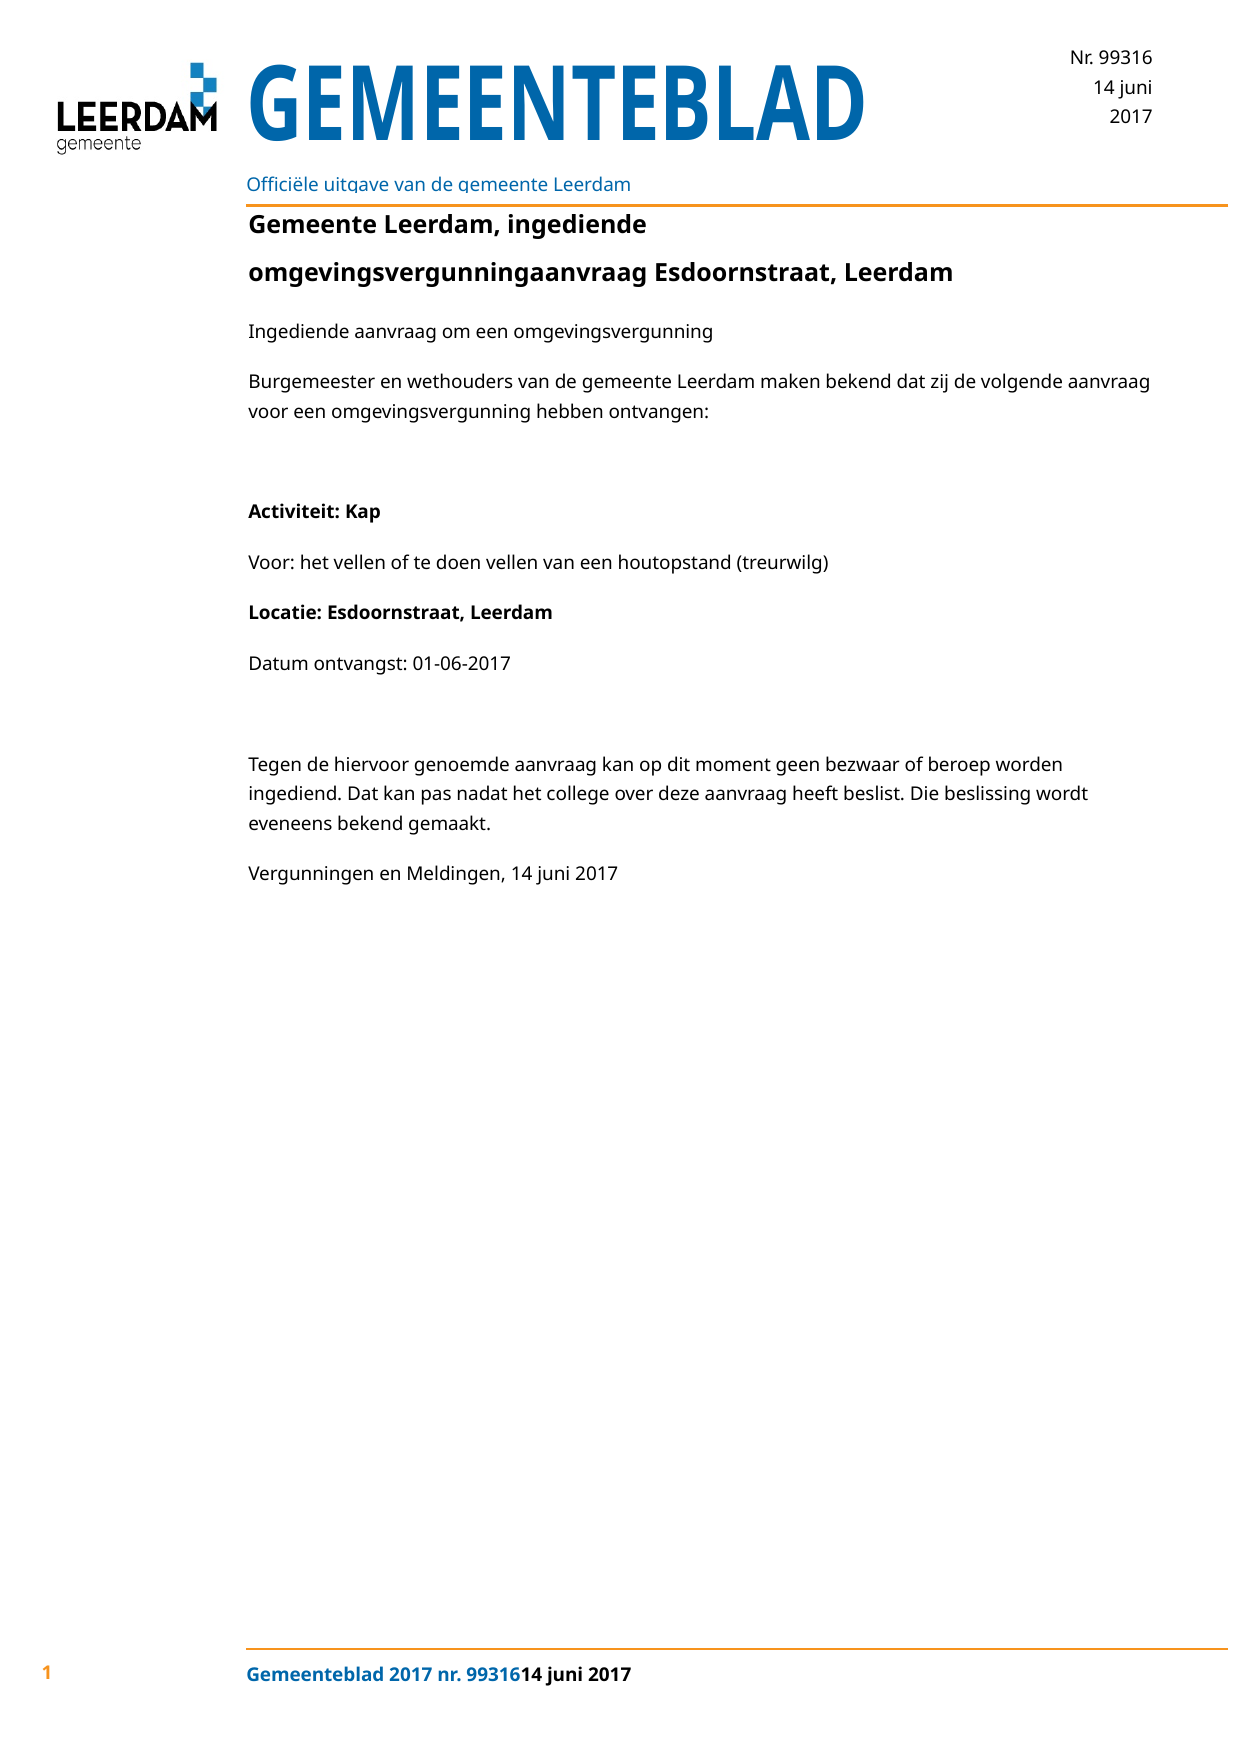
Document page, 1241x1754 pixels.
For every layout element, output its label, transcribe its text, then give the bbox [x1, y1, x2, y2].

text Tegen de hiervoor genoemde aanvraag kan op dit moment geen bezwaar of beroep worden ingediend. Dat kan pas nadat het college over deze aanvraag heeft beslist. Die beslissing wordt eveneens bekend gemaakt. [248, 751, 1152, 836]
text Activiteit: Kap [248, 499, 1152, 524]
text Gemeente Leerdam, ingediende omgevingsvergunningaanvraag Esdoornstraat, Leerdam [248, 207, 1152, 288]
text Voor: het vellen of te doen vellen van een houtopstand (treurwilg) [248, 549, 1152, 575]
text Burgemeester en wethouders van de gemeente Leerdam maken bekend dat zij de volgende aanvraag voor een omgevingsvergunning hebben ontvangen: [248, 368, 1152, 424]
text Datum ontvangst: 01-06-2017 [248, 650, 1152, 676]
text Vergunningen en Meldingen, 14 juni 2017 [248, 860, 1152, 886]
text Locatie: Esdoornstraat, Leerdam [248, 599, 1152, 625]
text Ingediende aanvraag om een omgevingsvergunning [248, 318, 1152, 344]
picture [41, 47, 231, 172]
